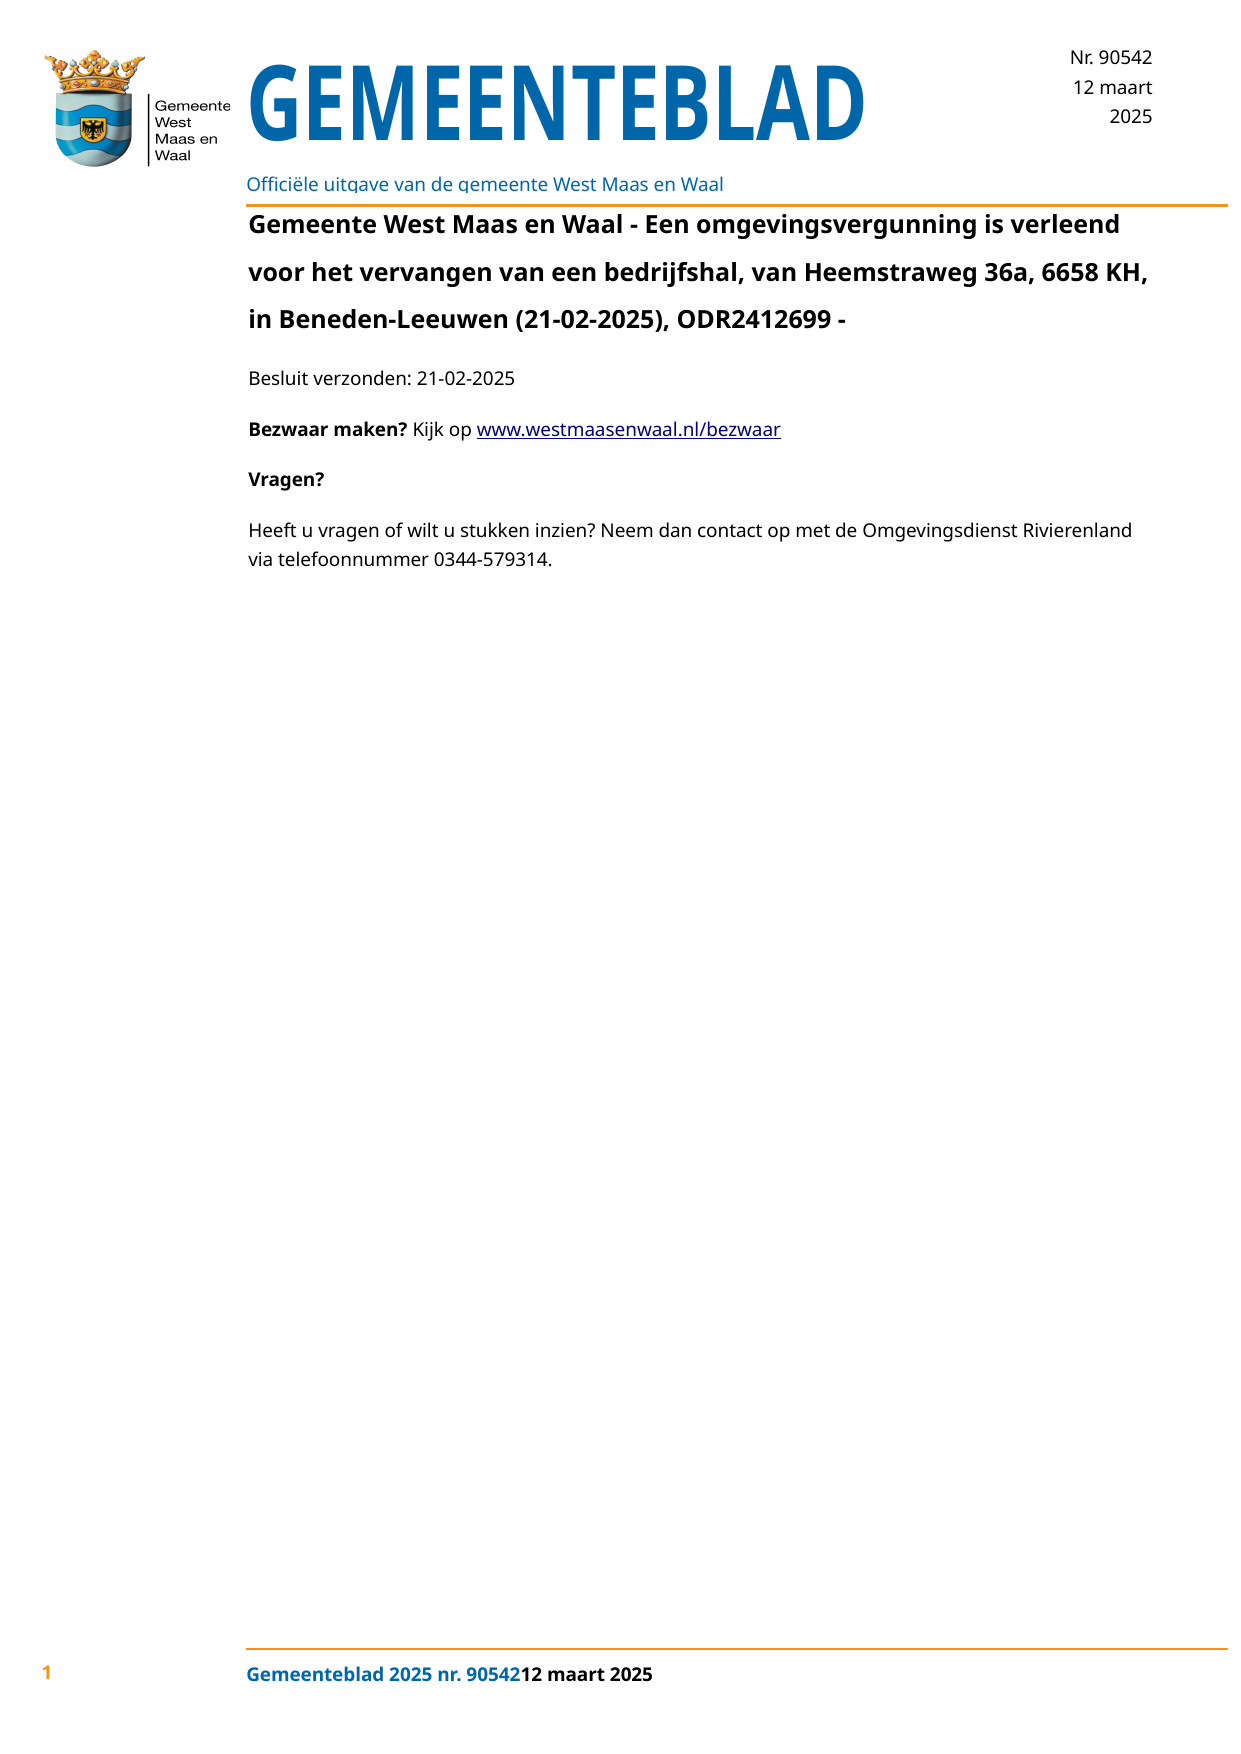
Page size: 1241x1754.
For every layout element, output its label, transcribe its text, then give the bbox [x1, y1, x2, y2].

text Besluit verzonden: 21-02-2025 [248, 366, 1152, 391]
text Heeft u vragen of wilt u stukken inzien? Neem dan contact op met de Omgevingsdienst Rivierenland via telefoonnummer 0344-579314. [248, 517, 1152, 572]
text Bezwaar maken? Kijk op www.westmaasenwaal.nl/bezwaar [248, 416, 1152, 442]
picture [41, 47, 231, 172]
text Gemeente West Maas en Waal - Een omgevingsvergunning is verleend voor het vervangen van een bedrijfshal, van Heemstraweg 36a, 6658 KH, in Beneden-Leeuwen (21-02-2025), ODR2412699 - [248, 207, 1152, 336]
text Vragen? [248, 466, 1152, 492]
